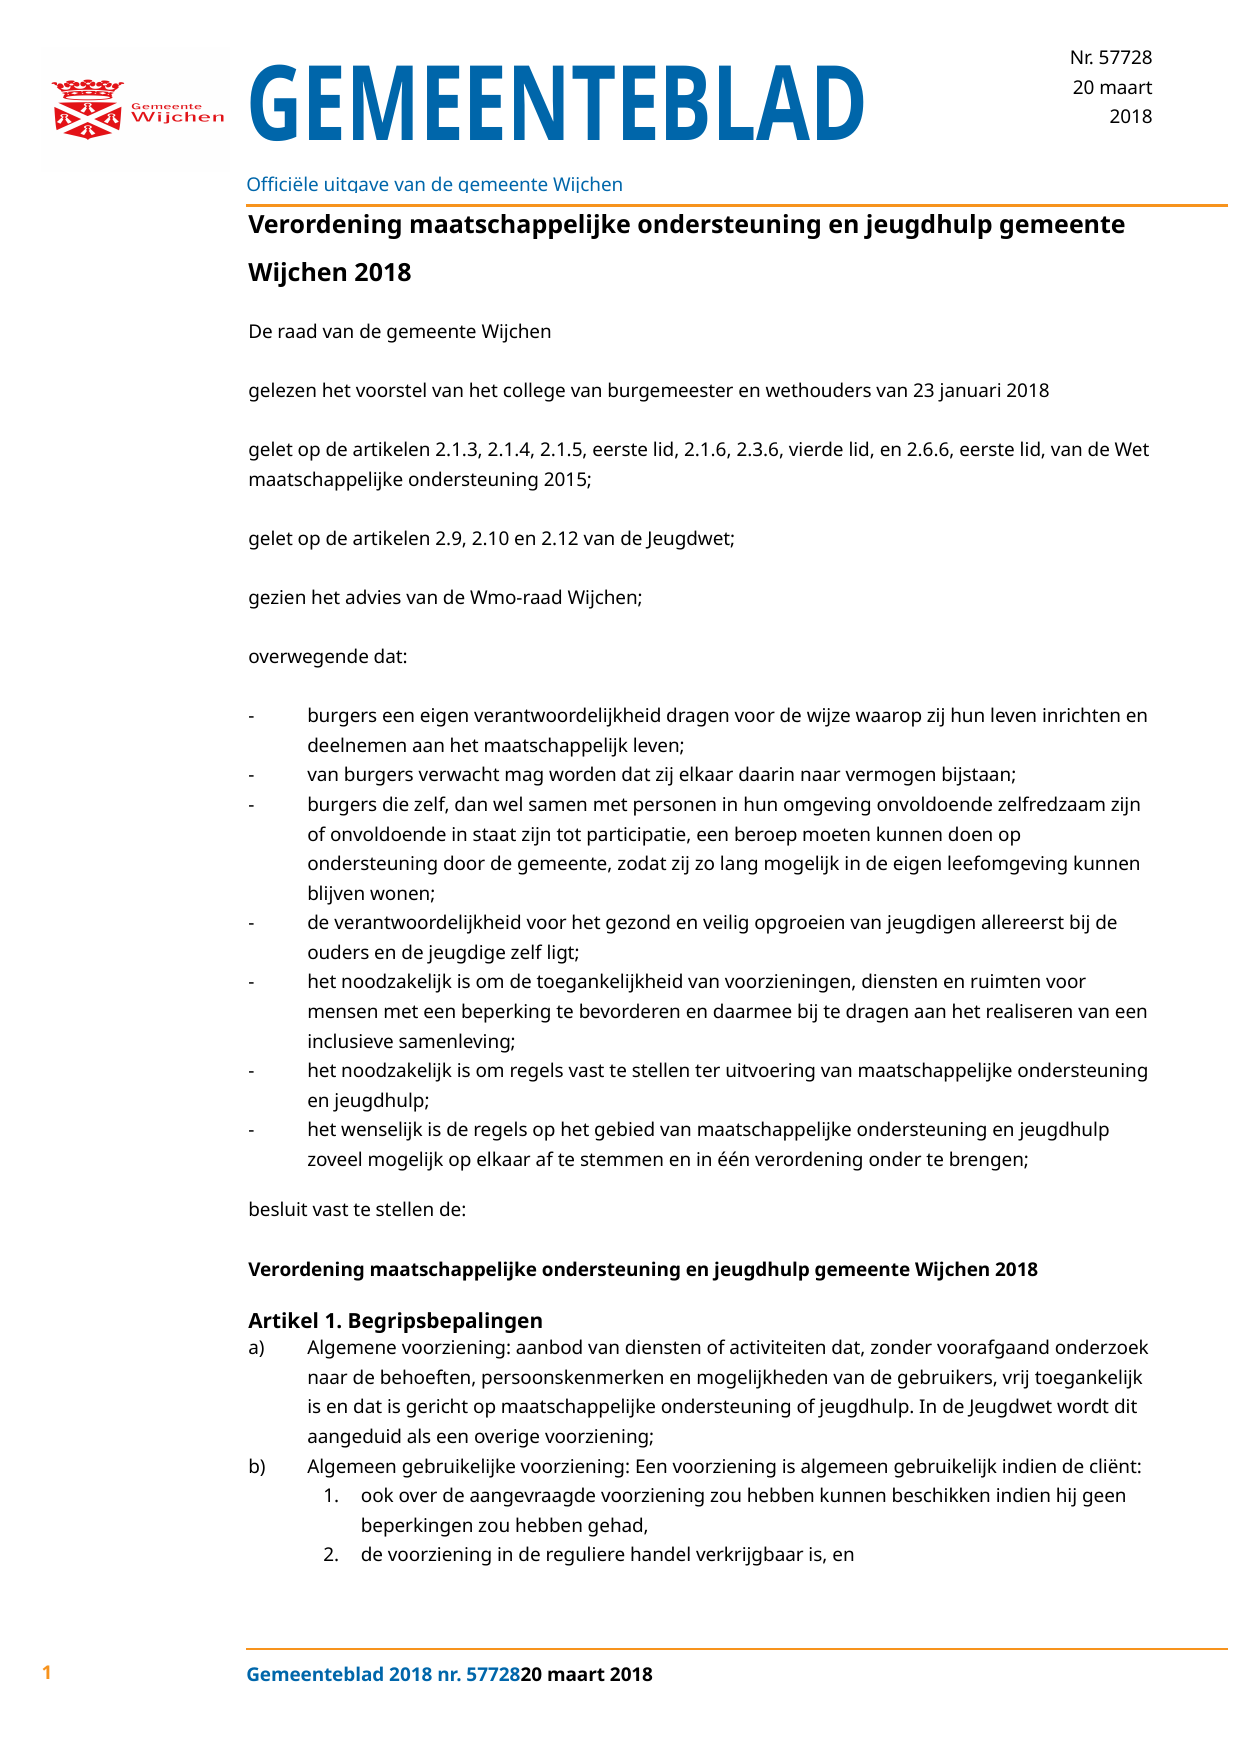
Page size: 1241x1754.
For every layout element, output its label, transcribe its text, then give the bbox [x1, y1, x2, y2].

list het noodzakelijk is om regels vast te stellen ter uitvoering van maatschappelijke ondersteuning en jeugdhulp; [248, 1057, 1152, 1113]
list burgers die zelf, dan wel samen met personen in hun omgeving onvoldoende zelfredzaam zijn of onvoldoende in staat zijn tot participatie, een beroep moeten kunnen doen op ondersteuning door de gemeente, zodat zij zo lang mogelijk in de eigen leefomgeving kunnen blijven wonen; [248, 791, 1152, 906]
list het wenselijk is de regels op het gebied van maatschappelijke ondersteuning en jeugdhulp zoveel mogelijk op elkaar af te stemmen en in één verordening onder te brengen; [248, 1117, 1152, 1172]
list Algemene voorziening: aanbod van diensten of activiteiten dat, zonder voorafgaand onderzoek naar de behoeften, persoonskenmerken en mogelijkheden van de gebruikers, vrij toegankelijk is en dat is gericht op maatschappelijke ondersteuning of jeugdhulp. In de Jeugdwet wordt dit aangeduid als een overige voorziening; [248, 1334, 1152, 1449]
text gelet op de artikelen 2.9, 2.10 en 2.12 van de Jeugdwet; [248, 525, 1152, 551]
text besluit vast te stellen de: [248, 1197, 1152, 1222]
picture [41, 47, 231, 172]
text Verordening maatschappelijke ondersteuning en jeugdhulp gemeente Wijchen 2018 [248, 207, 1152, 288]
list ook over de aangevraagde voorziening zou hebben kunnen beschikken indien hij geen beperkingen zou hebben gehad, [323, 1482, 1152, 1538]
text overwegende dat: [248, 643, 1152, 669]
text Artikel 1. Begripsbepalingen [248, 1306, 1152, 1334]
list Algemeen gebruikelijke voorziening: Een voorziening is algemeen gebruikelijk indien de cliënt: [248, 1453, 1152, 1479]
list de verantwoordelijkheid voor het gezond en veilig opgroeien van jeugdigen allereerst bij de ouders en de jeugdige zelf ligt; [248, 909, 1152, 965]
list burgers een eigen verantwoordelijkheid dragen voor de wijze waarop zij hun leven inrichten en deelnemen aan het maatschappelijk leven; [248, 702, 1152, 758]
text Verordening maatschappelijke ondersteuning en jeugdhulp gemeente Wijchen 2018 [248, 1256, 1152, 1281]
list van burgers verwacht mag worden dat zij elkaar daarin naar vermogen bijstaan; [248, 762, 1152, 787]
text De raad van de gemeente Wijchen [248, 318, 1152, 344]
text gezien het advies van de Wmo-raad Wijchen; [248, 584, 1152, 610]
text gelet op de artikelen 2.1.3, 2.1.4, 2.1.5, eerste lid, 2.1.6, 2.3.6, vierde lid, en 2.6.6, eerste lid, van de Wet maatschappelijke ondersteuning 2015; [248, 436, 1152, 492]
list de voorziening in de reguliere handel verkrijgbaar is, en [323, 1542, 1152, 1567]
list het noodzakelijk is om de toegankelijkheid van voorzieningen, diensten en ruimten voor mensen met een beperking te bevorderen en daarmee bij te dragen aan het realiseren van een inclusieve samenleving; [248, 969, 1152, 1054]
text gelezen het voorstel van het college van burgemeester en wethouders van 23 januari 2018 [248, 377, 1152, 403]
